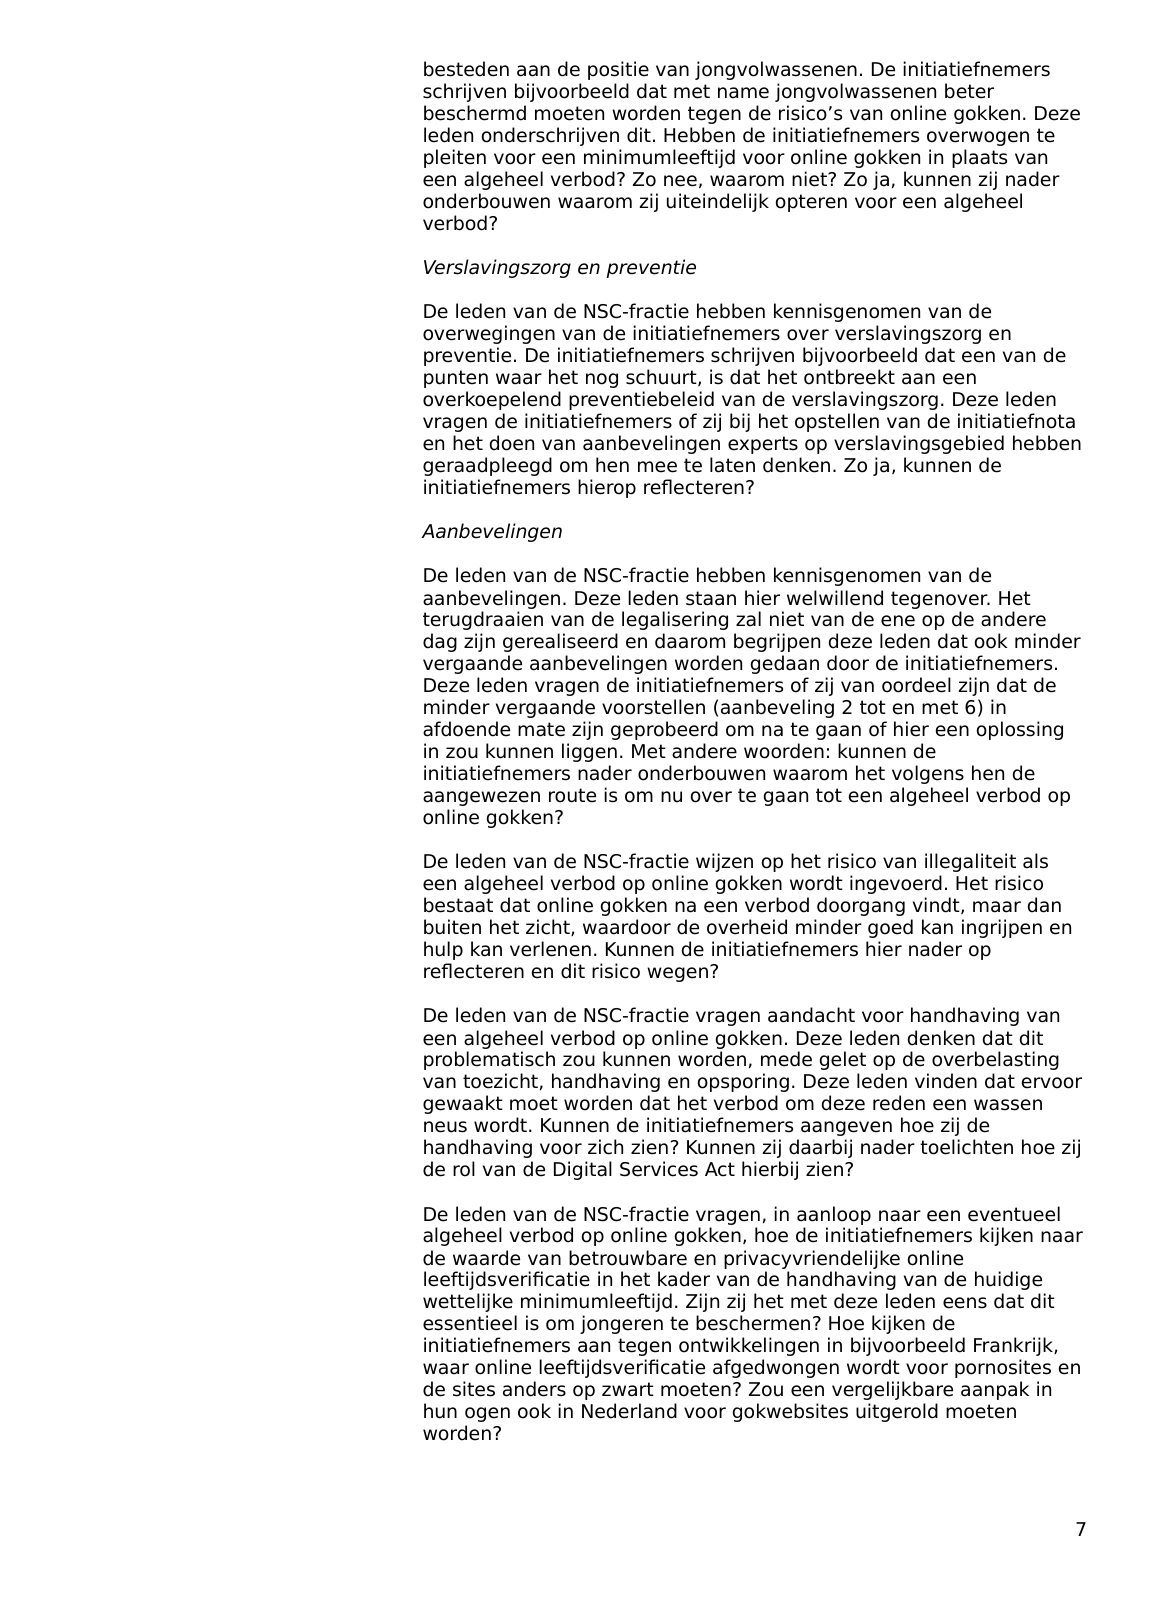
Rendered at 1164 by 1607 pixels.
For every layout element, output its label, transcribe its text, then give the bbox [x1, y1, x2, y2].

text De leden van de NSC-fractie hebben kennisgenomen van de aanbevelingen. Deze leden staan hier welwillend tegenover. Het terugdraaien van de legalisering zal niet van de ene op de andere dag zijn gerealiseerd en daarom begrijpen deze leden dat ook minder vergaande aanbevelingen worden gedaan door de initiatiefnemers. Deze leden vragen de initiatiefnemers of zij van oordeel zijn dat de minder vergaande voorstellen (aanbeveling 2 tot en met 6) in afdoende mate zijn geprobeerd om na te gaan of hier een oplossing in zou kunnen liggen. Met andere woorden: kunnen de initiatiefnemers nader onderbouwen waarom het volgens hen de aangewezen route is om nu over te gaan tot een algeheel verbod op online gokken? [422, 565, 1087, 829]
text De leden van de NSC-fractie vragen, in aanloop naar een eventueel algeheel verbod op online gokken, hoe de initiatiefnemers kijken naar de waarde van betrouwbare en privacyvriendelijke online leeftijdsverificatie in het kader van de handhaving van de huidige wettelijke minimumleeftijd. Zijn zij het met deze leden eens dat dit essentieel is om jongeren te beschermen? Hoe kijken de initiatiefnemers aan tegen ontwikkelingen in bijvoorbeeld Frankrijk, waar online leeftijdsverificatie afgedwongen wordt voor pornosites en de sites anders op zwart moeten? Zou een vergelijkbare aanpak in hun ogen ook in Nederland voor gokwebsites uitgerold moeten worden? [422, 1203, 1087, 1445]
text De leden van de NSC-fractie hebben kennisgenomen van de overwegingen van de initiatiefnemers over verslavingszorg en preventie. De initiatiefnemers schrijven bijvoorbeeld dat een van de punten waar het nog schuurt, is dat het ontbreekt aan een overkoepelend preventiebeleid van de verslavingszorg. Deze leden vragen de initiatiefnemers of zij bij het opstellen van de initiatiefnota en het doen van aanbevelingen experts op verslavingsgebied hebben geraadpleegd om hen mee te laten denken. Zo ja, kunnen de initiatiefnemers hierop reflecteren? [422, 301, 1087, 499]
text De leden van de NSC-fractie wijzen op het risico van illegaliteit als een algeheel verbod op online gokken wordt ingevoerd. Het risico bestaat dat online gokken na een verbod doorgang vindt, maar dan buiten het zicht, waardoor de overheid minder goed kan ingrijpen en hulp kan verlenen. Kunnen de initiatiefnemers hier nader op reflecteren en dit risico wegen? [422, 851, 1087, 983]
text De leden van de NSC-fractie vragen aandacht voor handhaving van een algeheel verbod op online gokken. Deze leden denken dat dit problematisch zou kunnen worden, mede gelet op de overbelasting van toezicht, handhaving en opsporing. Deze leden vinden dat ervoor gewaakt moet worden dat het verbod om deze reden een wassen neus wordt. Kunnen de initiatiefnemers aangeven hoe zij de handhaving voor zich zien? Kunnen zij daarbij nader toelichten hoe zij de rol van de Digital Services Act hierbij zien? [422, 1005, 1087, 1181]
subtitle Aanbevelingen [422, 521, 1087, 543]
subtitle Verslavingszorg en preventie [422, 257, 1087, 279]
text besteden aan de positie van jongvolwassenen. De initiatiefnemers schrijven bijvoorbeeld dat met name jongvolwassenen beter beschermd moeten worden tegen de risico’s van online gokken. Deze leden onderschrijven dit. Hebben de initiatiefnemers overwogen te pleiten voor een minimumleeftijd voor online gokken in plaats van een algeheel verbod? Zo nee, waarom niet? Zo ja, kunnen zij nader onderbouwen waarom zij uiteindelijk opteren voor een algeheel verbod? [422, 59, 1087, 235]
